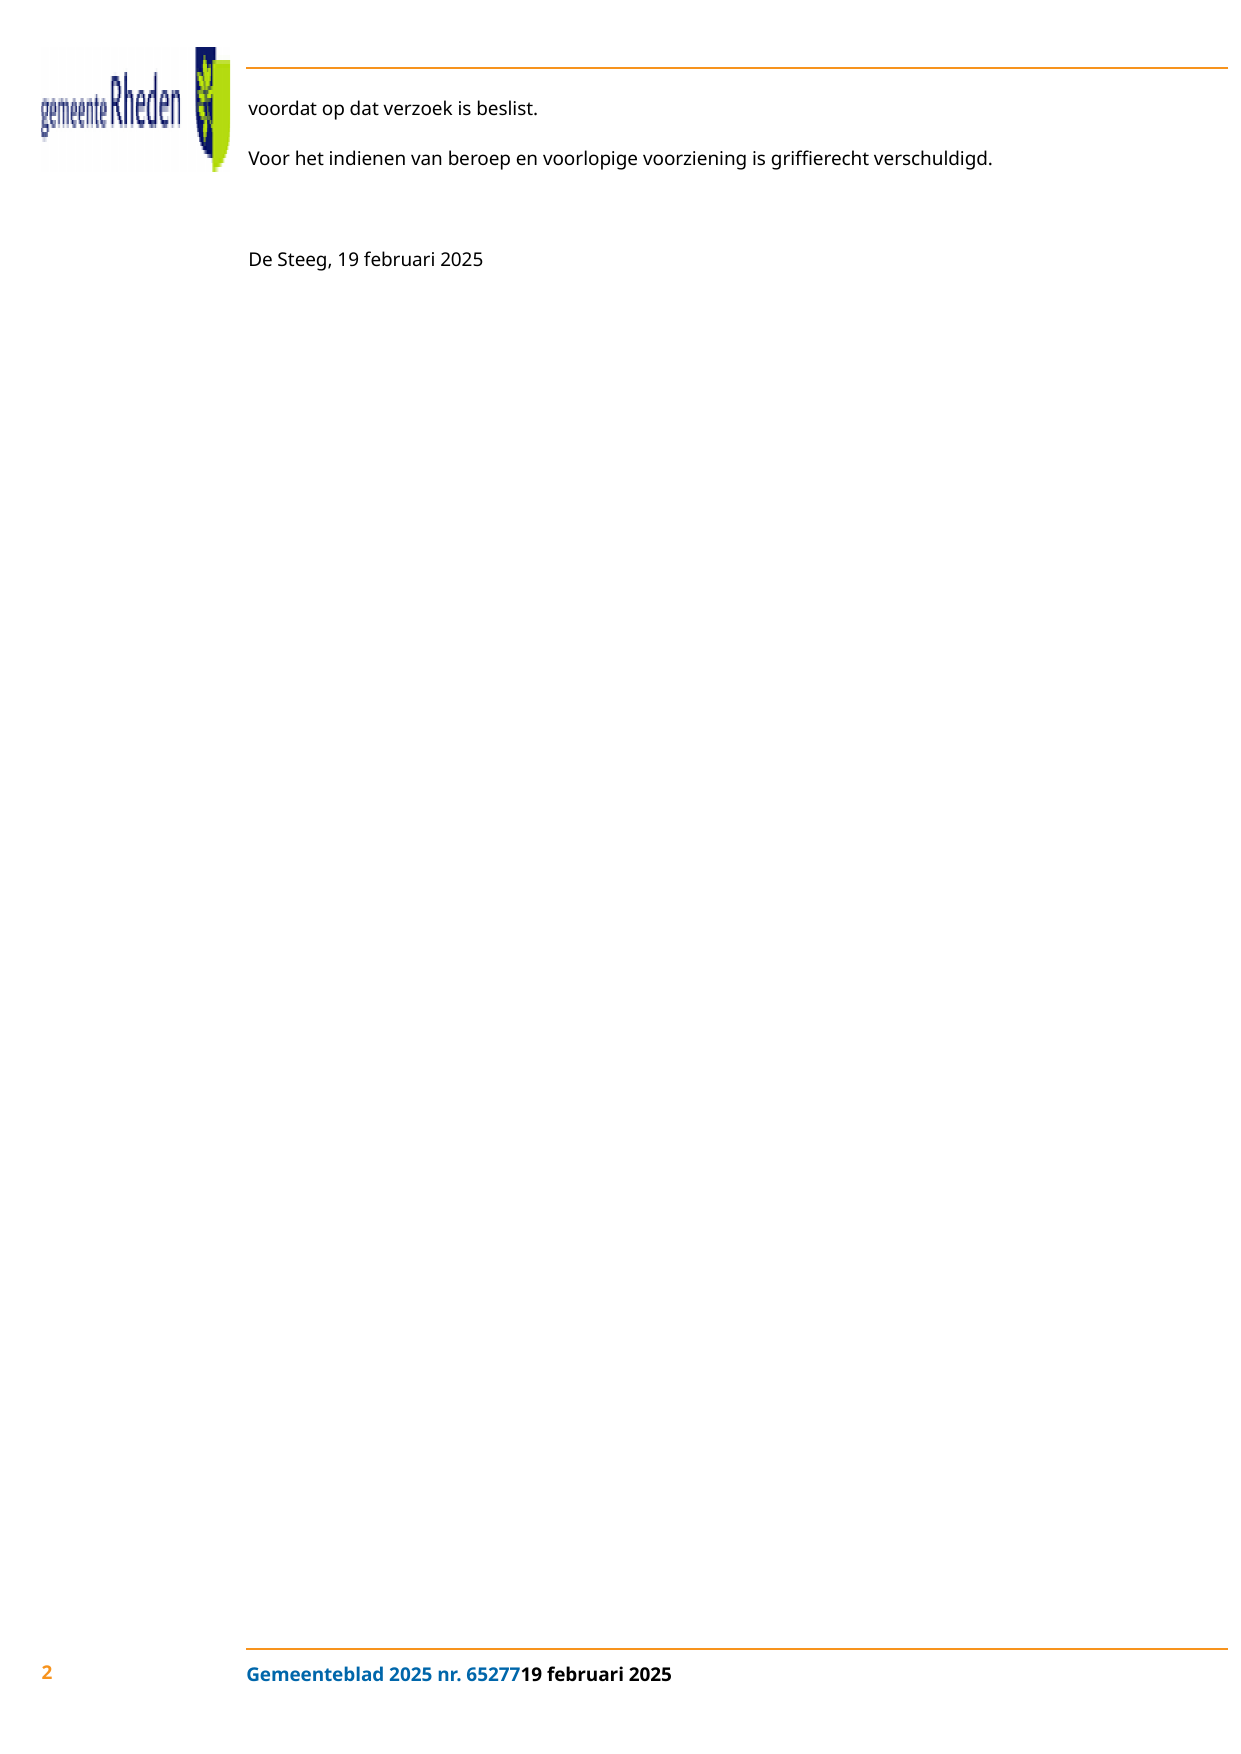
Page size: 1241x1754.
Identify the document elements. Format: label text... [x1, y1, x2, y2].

text voordat op dat verzoek is beslist. [248, 95, 1152, 121]
picture [41, 47, 231, 172]
text Voor het indienen van beroep en voorlopige voorziening is griffierecht verschuldigd. [248, 145, 1152, 171]
text De Steeg, 19 februari 2025 [248, 246, 1152, 272]
